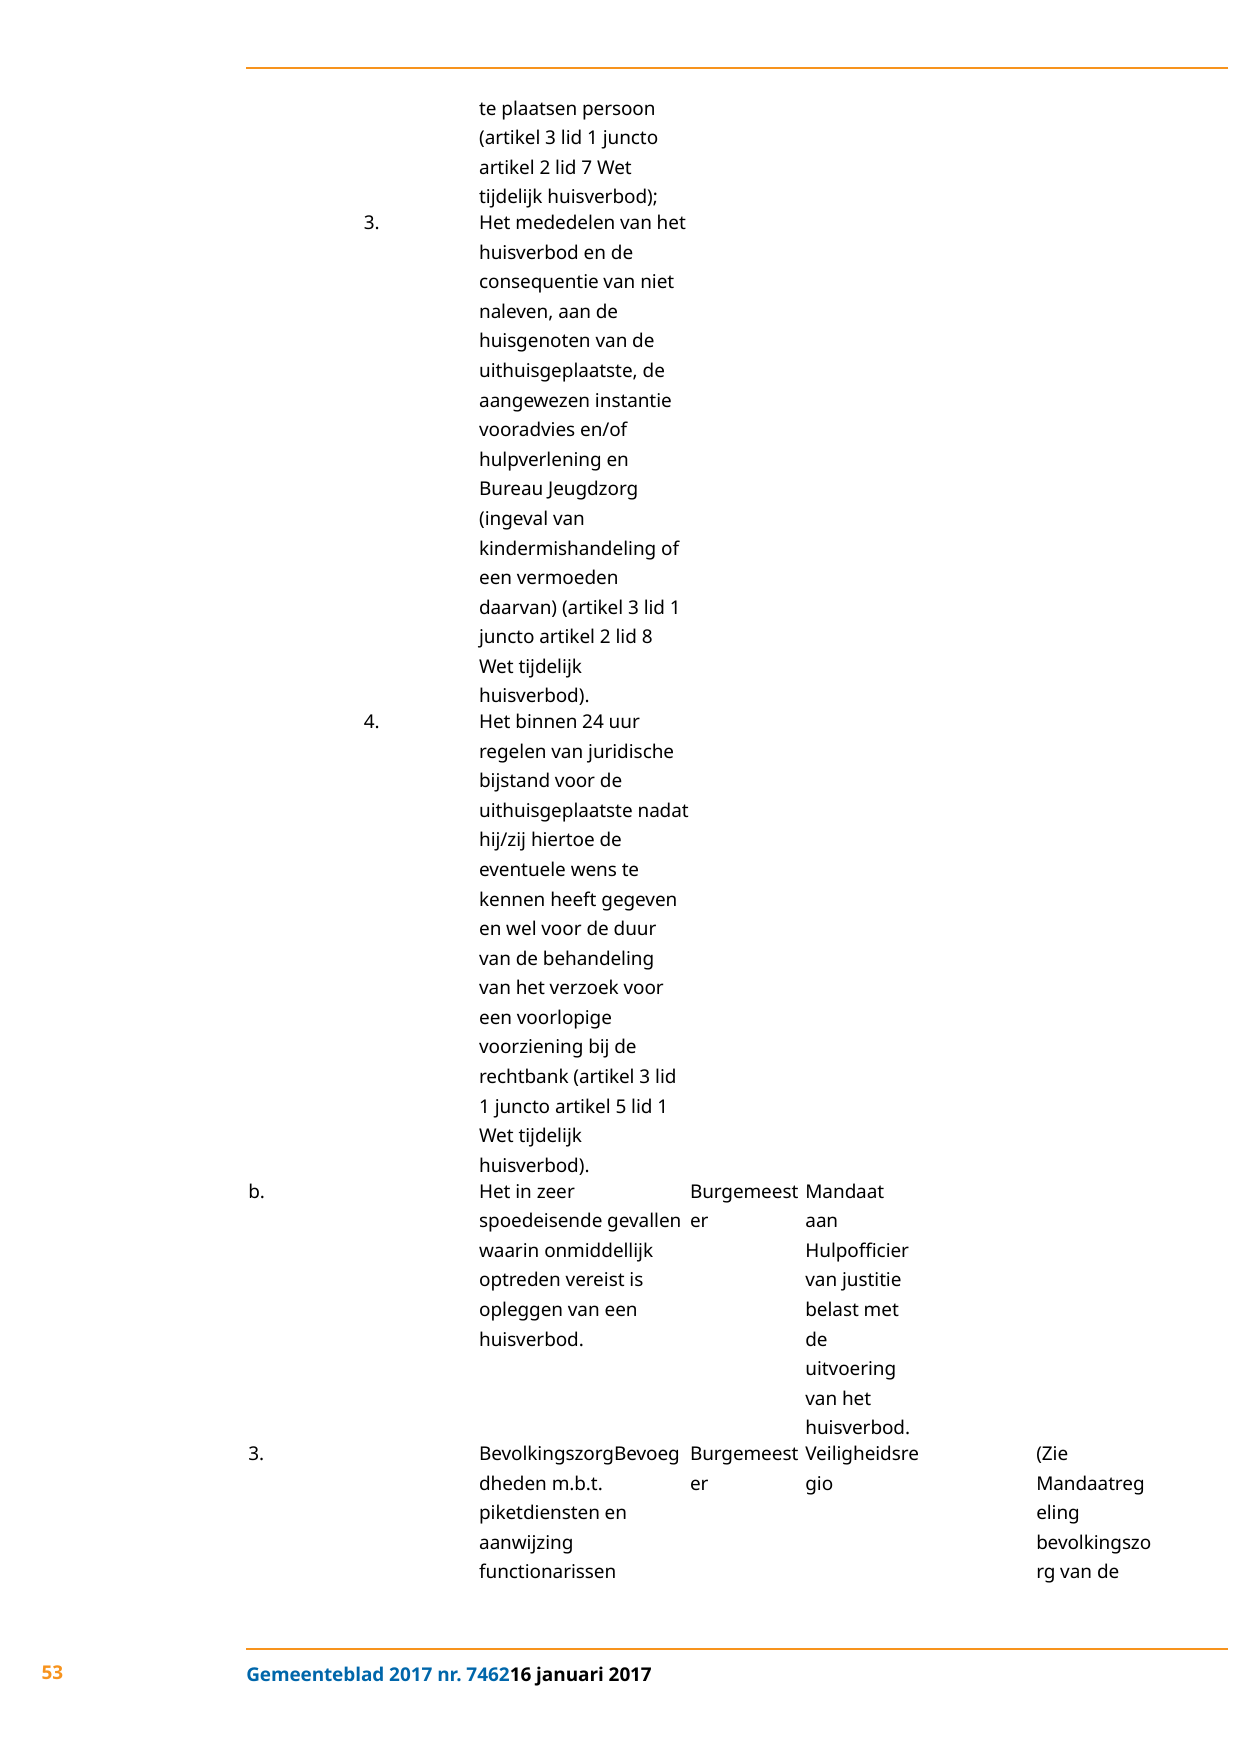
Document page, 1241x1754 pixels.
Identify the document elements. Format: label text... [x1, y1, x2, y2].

table_cell [805, 209, 921, 708]
table_cell [805, 95, 921, 209]
table_cell Mandaat aan Hulpofficier van justitie belast met de uitvoering van het huisverbod. [805, 1178, 921, 1440]
table_cell [921, 209, 1036, 708]
table_cell [1036, 209, 1152, 708]
table_cell [921, 708, 1036, 1178]
table_cell [921, 1440, 1036, 1584]
table_cell Burgemeester [690, 1178, 805, 1440]
table_cell [364, 1440, 479, 1584]
table_cell Het mededelen van het huisverbod en de consequentie van niet naleven, aan de huisgenoten van de uithuisgeplaatste, de aangewezen instantie vooradvies en/of hulpverlening en Bureau Jeugdzorg (ingeval van kindermishandeling of een vermoeden daarvan) (artikel 3 lid 1 juncto artikel 2 lid 8 Wet tijdelijk huisverbod). [479, 209, 690, 708]
table_cell 3. [248, 1440, 363, 1584]
table_cell [690, 708, 805, 1178]
table_cell BevolkingszorgBevoegdheden m.b.t. piketdiensten en aanwijzing functionarissen [479, 1440, 690, 1584]
table_cell 3. [364, 209, 479, 708]
table_cell Burgemeester [690, 1440, 805, 1584]
table_cell Het binnen 24 uur regelen van juridische bijstand voor de uithuisgeplaatste nadat hij/zij hiertoe de eventuele wens te kennen heeft gegeven en wel voor de duur van de behandeling van het verzoek voor een voorlopige voorziening bij de rechtbank (artikel 3 lid 1 juncto artikel 5 lid 1 Wet tijdelijk huisverbod). [479, 708, 690, 1178]
picture [41, 47, 231, 172]
table_cell Het in zeer spoedeisende gevallen waarin onmiddellijk optreden vereist is opleggen van een huisverbod. [479, 1178, 690, 1440]
table_cell (Zie Mandaatregeling bevolkingszorg van de [1036, 1440, 1152, 1584]
table_cell [248, 708, 363, 1178]
table_cell [805, 708, 921, 1178]
table_cell [690, 95, 805, 209]
table_cell 4. [364, 708, 479, 1178]
table_cell b. [248, 1178, 363, 1440]
table_cell [1036, 708, 1152, 1178]
table_cell te plaatsen persoon (artikel 3 lid 1 juncto artikel 2 lid 7 Wet tijdelijk huisverbod); [479, 95, 690, 209]
table_cell [364, 1178, 479, 1440]
table_cell [921, 1178, 1036, 1440]
table_cell [364, 95, 479, 209]
table_cell [248, 209, 363, 708]
table_cell Veiligheidsregio [805, 1440, 921, 1584]
table_cell [690, 209, 805, 708]
table_cell [1036, 95, 1152, 209]
table_cell [248, 95, 363, 209]
table_cell [921, 95, 1036, 209]
table_cell [1036, 1178, 1152, 1440]
